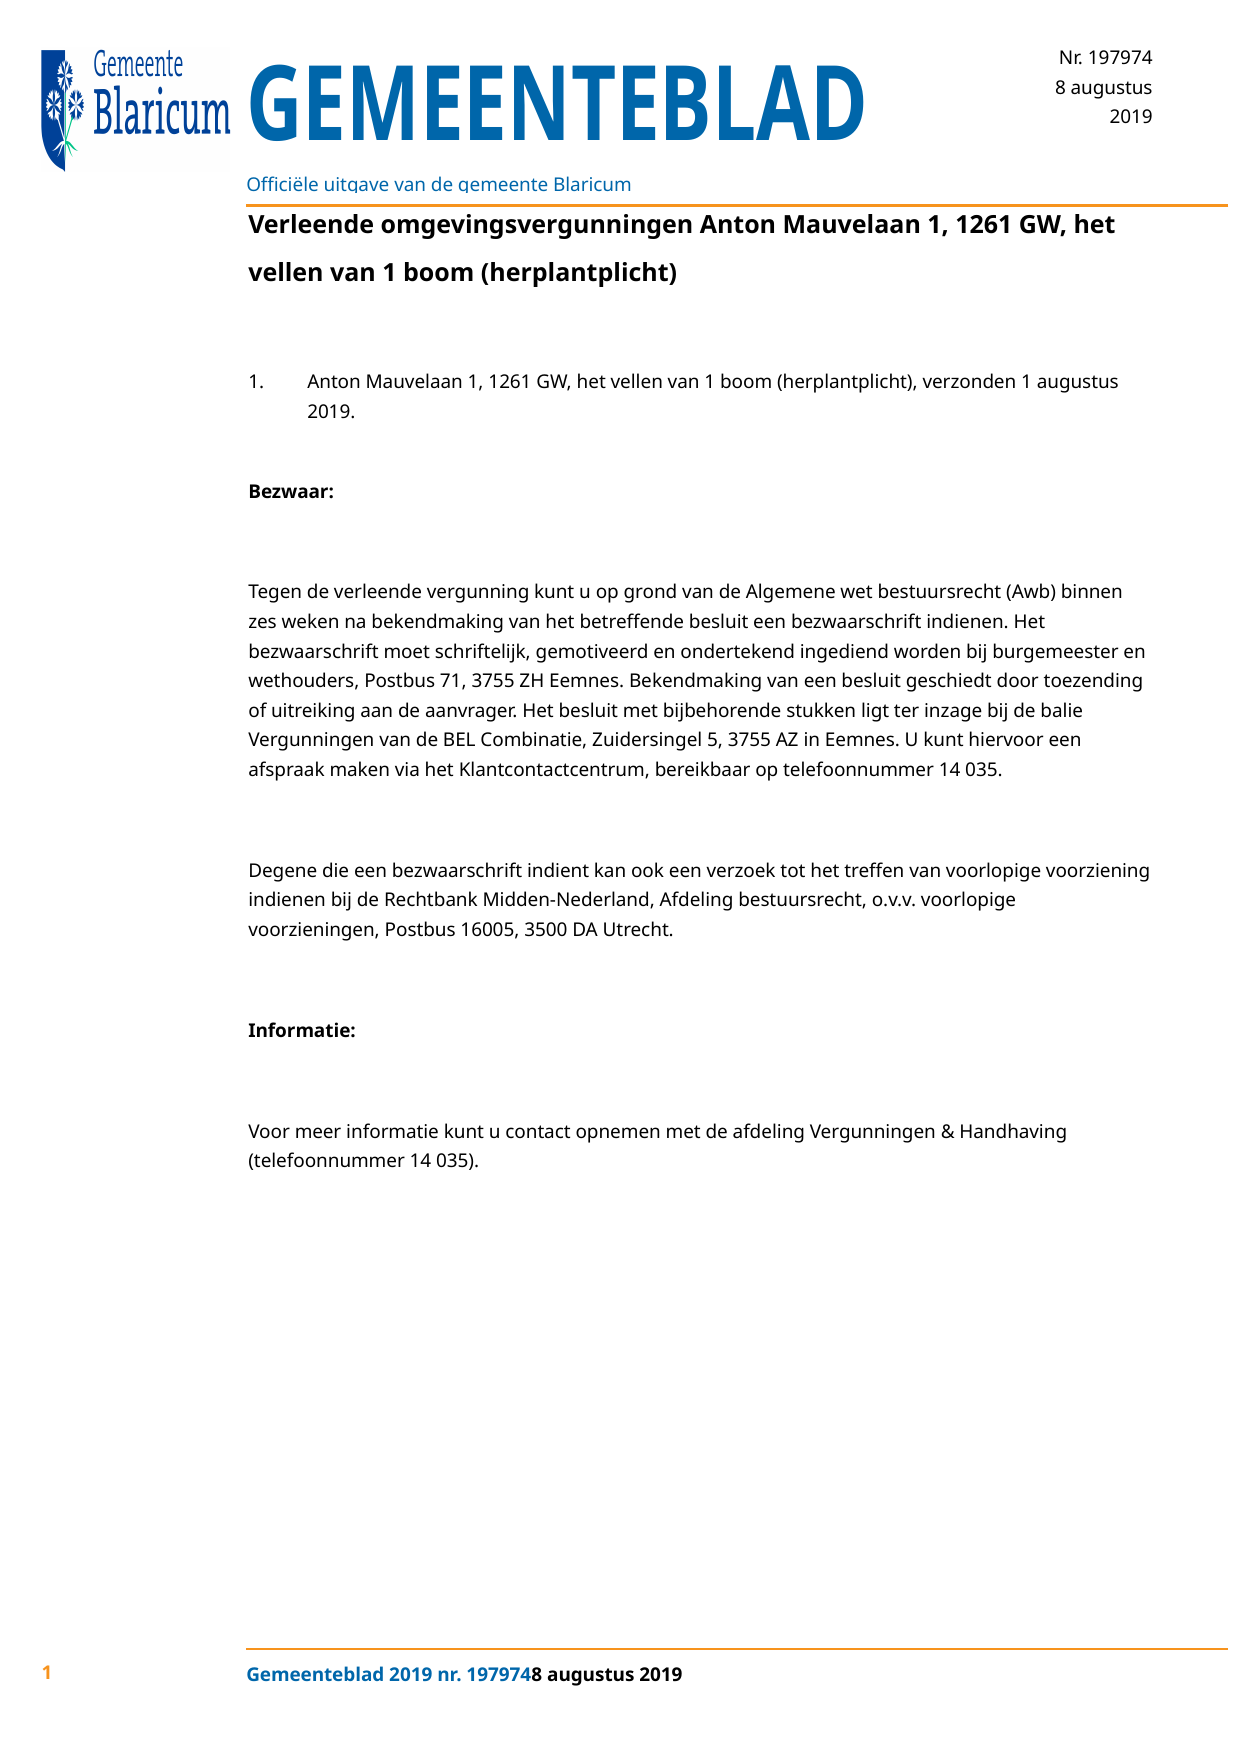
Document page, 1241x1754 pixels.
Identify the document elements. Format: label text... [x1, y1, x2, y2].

text Verleende omgevingsvergunningen Anton Mauvelaan 1, 1261 GW, het vellen van 1 boom (herplantplicht) [248, 207, 1152, 288]
list Anton Mauvelaan 1, 1261 GW, het vellen van 1 boom (herplantplicht), verzonden 1 augustus 2019. [248, 368, 1152, 424]
text Voor meer informatie kunt u contact opnemen met de afdeling Vergunningen & Handhaving (telefoonnummer 14 035). [248, 1118, 1152, 1173]
text Bezwaar: [248, 478, 1152, 504]
text Tegen de verleende vergunning kunt u op grond van de Algemene wet bestuursrecht (Awb) binnen zes weken na bekendmaking van het betreffende besluit een bezwaarschrift indienen. Het bezwaarschrift moet schriftelijk, gemotiveerd en ondertekend ingediend worden bij burgemeester en wethouders, Postbus 71, 3755 ZH Eemnes. Bekendmaking van een besluit geschiedt door toezending of uitreiking aan de aanvrager. Het besluit met bijbehorende stukken ligt ter inzage bij de balie Vergunningen van de BEL Combinatie, Zuidersingel 5, 3755 AZ in Eemnes. U kunt hiervoor een afspraak maken via het Klantcontactcentrum, bereikbaar op telefoonnummer 14 035. [248, 579, 1152, 782]
text Informatie: [248, 1017, 1152, 1043]
picture [41, 47, 231, 172]
text Degene die een bezwaarschrift indient kan ook een verzoek tot het treffen van voorlopige voorziening indienen bij de Rechtbank Midden-Nederland, Afdeling bestuursrecht, o.v.v. voorlopige voorzieningen, Postbus 16005, 3500 DA Utrecht. [248, 857, 1152, 942]
